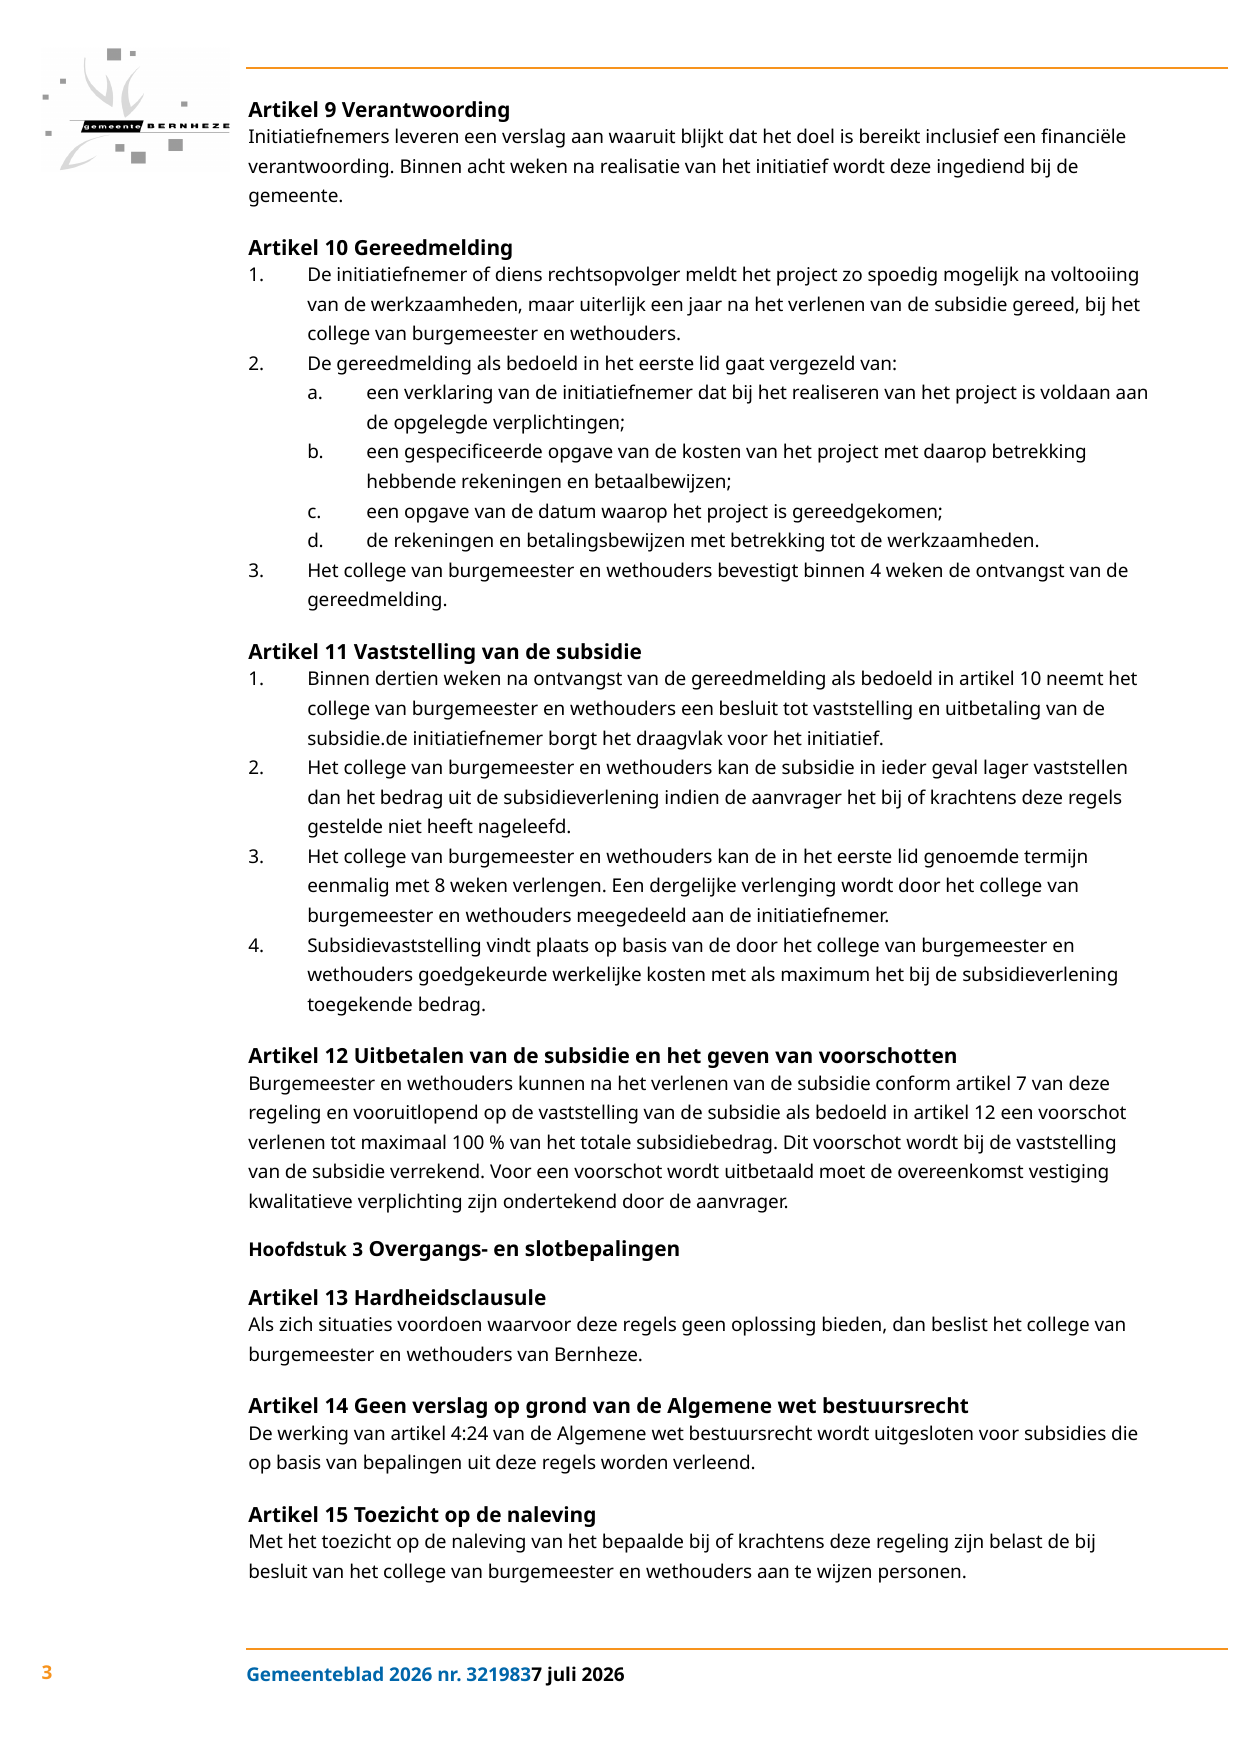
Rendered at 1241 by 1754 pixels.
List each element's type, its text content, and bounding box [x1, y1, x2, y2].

text Artikel 13 Hardheidsclausule [248, 1283, 1152, 1311]
text Als zich situaties voordoen waarvoor deze regels geen oplossing bieden, dan beslist het college van burgemeester en wethouders van Bernheze. [248, 1311, 1152, 1367]
list Het college van burgemeester en wethouders bevestigt binnen 4 weken de ontvangst van de gereedmelding. [248, 557, 1152, 612]
list Subsidievaststelling vindt plaats op basis van de door het college van burgemeester en wethouders goedgekeurde werkelijke kosten met als maximum het bij de subsidieverlening toegekende bedrag. [248, 932, 1152, 1017]
text Artikel 12 Uitbetalen van de subsidie en het geven van voorschotten [248, 1041, 1152, 1070]
list de rekeningen en betalingsbewijzen met betrekking tot de werkzaamheden. [307, 527, 1152, 553]
list Het college van burgemeester en wethouders kan de in het eerste lid genoemde termijn eenmalig met 8 weken verlengen. Een dergelijke verlenging wordt door het college van burgemeester en wethouders meegedeeld aan de initiatiefnemer. [248, 843, 1152, 928]
text Burgemeester en wethouders kunnen na het verlenen van de subsidie conform artikel 7 van deze regeling en vooruitlopend op de vaststelling van de subsidie als bedoeld in artikel 12 een voorschot verlenen tot maximaal 100 % van het totale subsidiebedrag. Dit voorschot wordt bij de vaststelling van de subsidie verrekend. Voor een voorschot wordt uitbetaald moet de overeenkomst vestiging kwalitatieve verplichting zijn ondertekend door de aanvrager. [248, 1070, 1152, 1214]
list een verklaring van de initiatiefnemer dat bij het realiseren van het project is voldaan aan de opgelegde verplichtingen; [307, 379, 1152, 435]
list De initiatiefnemer of diens rechtsopvolger meldt het project zo spoedig mogelijk na voltooiing van de werkzaamheden, maar uiterlijk een jaar na het verlenen van de subsidie gereed, bij het college van burgemeester en wethouders. [248, 261, 1152, 346]
list een gespecificeerde opgave van de kosten van het project met daarop betrekking hebbende rekeningen en betaalbewijzen; [307, 439, 1152, 494]
text Met het toezicht op de naleving van het bepaalde bij of krachtens deze regeling zijn belast de bij besluit van het college van burgemeester en wethouders aan te wijzen personen. [248, 1528, 1152, 1584]
text De werking van artikel 4:24 van de Algemene wet bestuursrecht wordt uitgesloten voor subsidies die op basis van bepalingen uit deze regels worden verleend. [248, 1420, 1152, 1475]
text Initiatiefnemers leveren een verslag aan waaruit blijkt dat het doel is bereikt inclusief een financiële verantwoording. Binnen acht weken na realisatie van het initiatief wordt deze ingediend bij de gemeente. [248, 123, 1152, 208]
text Artikel 9 Verantwoording [248, 95, 1152, 123]
text Artikel 15 Toezicht op de naleving [248, 1500, 1152, 1528]
list De gereedmelding als bedoeld in het eerste lid gaat vergezeld van: [248, 350, 1152, 376]
picture [41, 47, 231, 172]
list Binnen dertien weken na ontvangst van de gereedmelding als bedoeld in artikel 10 neemt het college van burgemeester en wethouders een besluit tot vaststelling en uitbetaling van de subsidie.de initiatiefnemer borgt het draagvlak voor het initiatief. [248, 666, 1152, 750]
text Artikel 11 Vaststelling van de subsidie [248, 637, 1152, 666]
list een opgave van de datum waarop het project is gereedgekomen; [307, 498, 1152, 524]
text Hoofdstuk 3 Overgangs- en slotbepalingen [248, 1234, 1152, 1262]
text Artikel 10 Gereedmelding [248, 233, 1152, 261]
text Artikel 14 Geen verslag op grond van de Algemene wet bestuursrecht [248, 1391, 1152, 1420]
list Het college van burgemeester en wethouders kan de subsidie in ieder geval lager vaststellen dan het bedrag uit de subsidieverlening indien de aanvrager het bij of krachtens deze regels gestelde niet heeft nageleefd. [248, 754, 1152, 839]
